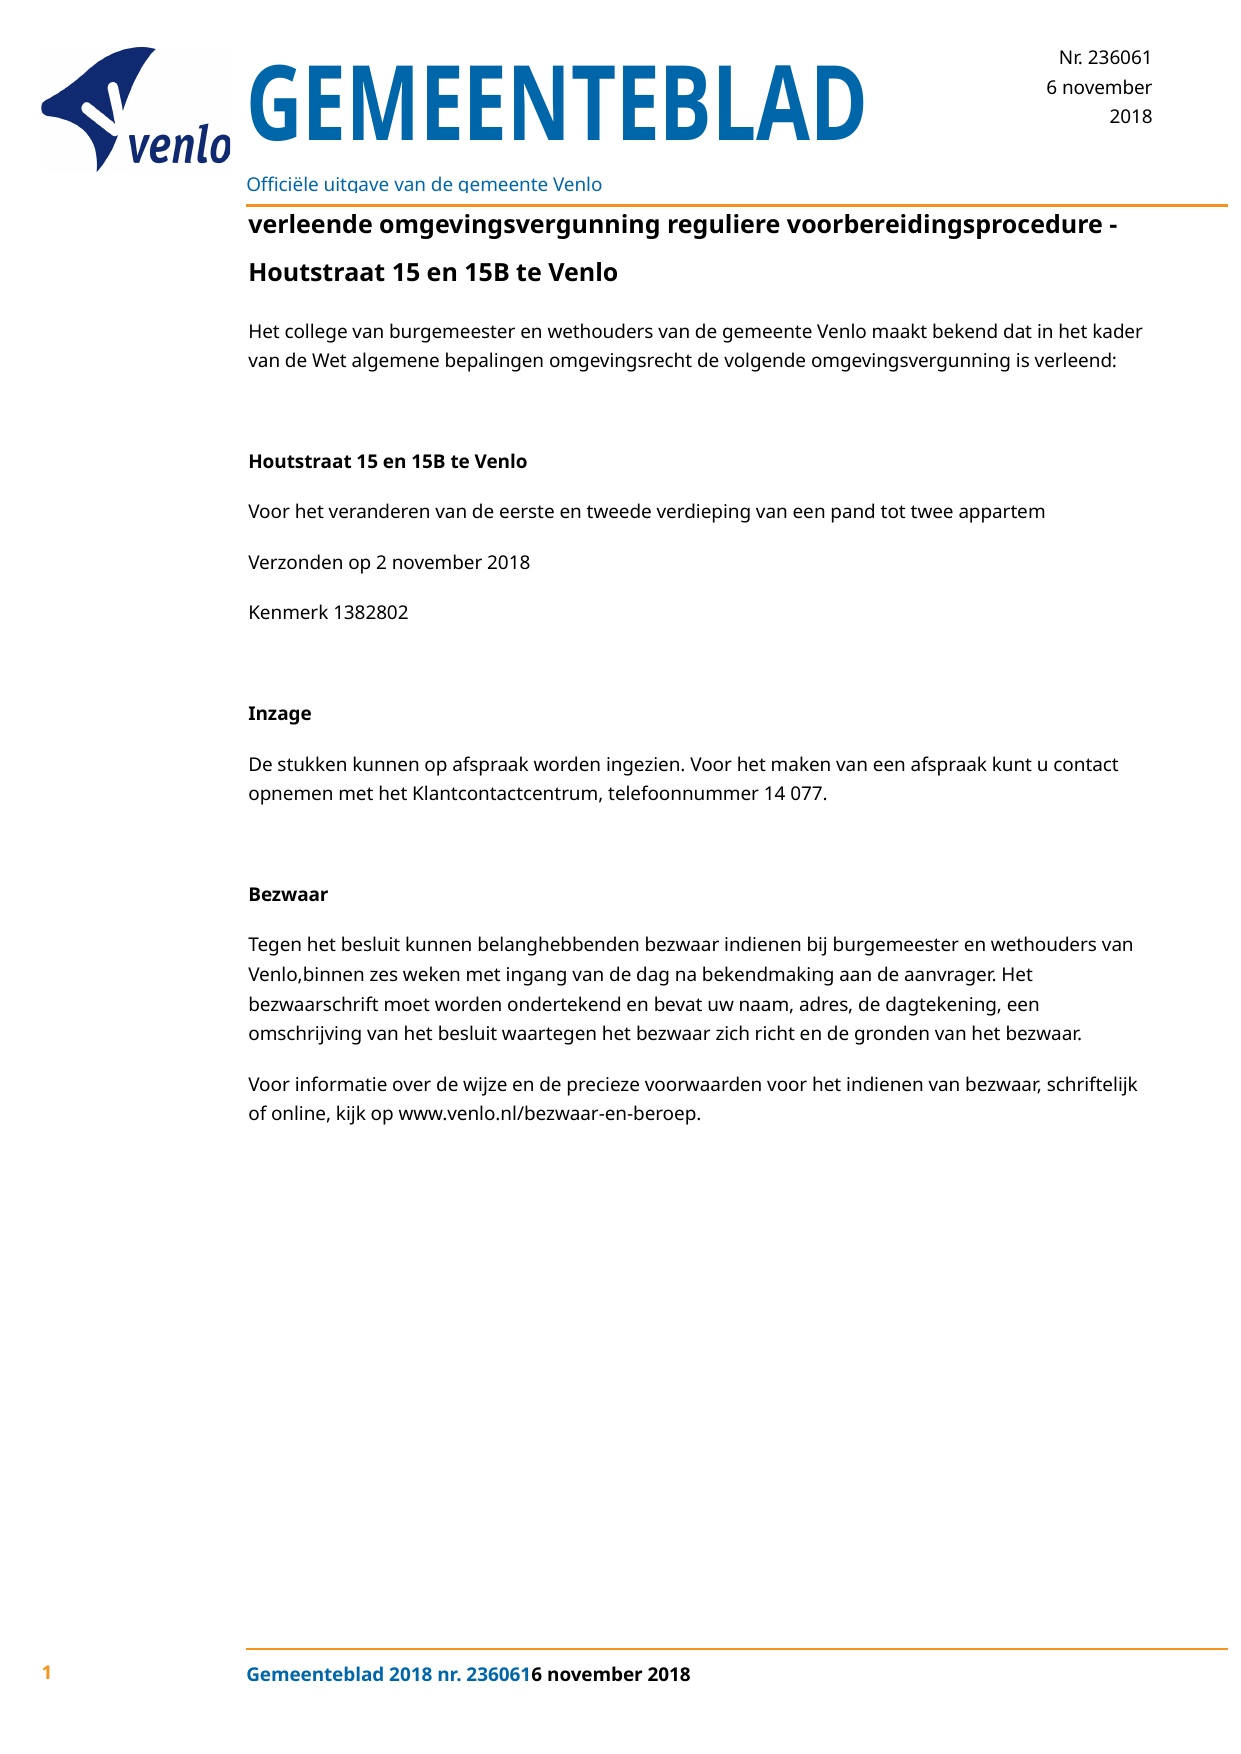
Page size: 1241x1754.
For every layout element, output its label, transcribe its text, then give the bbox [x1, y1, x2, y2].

text Voor het veranderen van de eerste en tweede verdieping van een pand tot twee appartem [248, 499, 1152, 524]
text Tegen het besluit kunnen belanghebbenden bezwaar indienen bij burgemeester en wethouders van Venlo,binnen zes weken met ingang van de dag na bekendmaking aan de aanvrager. Het bezwaarschrift moet worden ondertekend en bevat uw naam, adres, de dagtekening, een omschrijving van het besluit waartegen het bezwaar zich richt en de gronden van het bezwaar. [248, 932, 1152, 1046]
text Verzonden op 2 november 2018 [248, 549, 1152, 575]
text Kenmerk 1382802 [248, 599, 1152, 625]
picture [41, 47, 231, 172]
text Het college van burgemeester en wethouders van de gemeente Venlo maakt bekend dat in het kader van de Wet algemene bepalingen omgevingsrecht de volgende omgevingsvergunning is verleend: [248, 318, 1152, 373]
text Houtstraat 15 en 15B te Venlo [248, 448, 1152, 474]
text Inzage [248, 700, 1152, 726]
text Voor informatie over de wijze en de precieze voorwaarden voor het indienen van bezwaar, schriftelijk of online, kijk op www.venlo.nl/bezwaar-en-beroep. [248, 1071, 1152, 1126]
text De stukken kunnen op afspraak worden ingezien. Voor het maken van een afspraak kunt u contact opnemen met het Klantcontactcentrum, telefoonnummer 14 077. [248, 751, 1152, 806]
text verleende omgevingsvergunning reguliere voorbereidingsprocedure - Houtstraat 15 en 15B te Venlo [248, 207, 1152, 288]
text Bezwaar [248, 881, 1152, 907]
